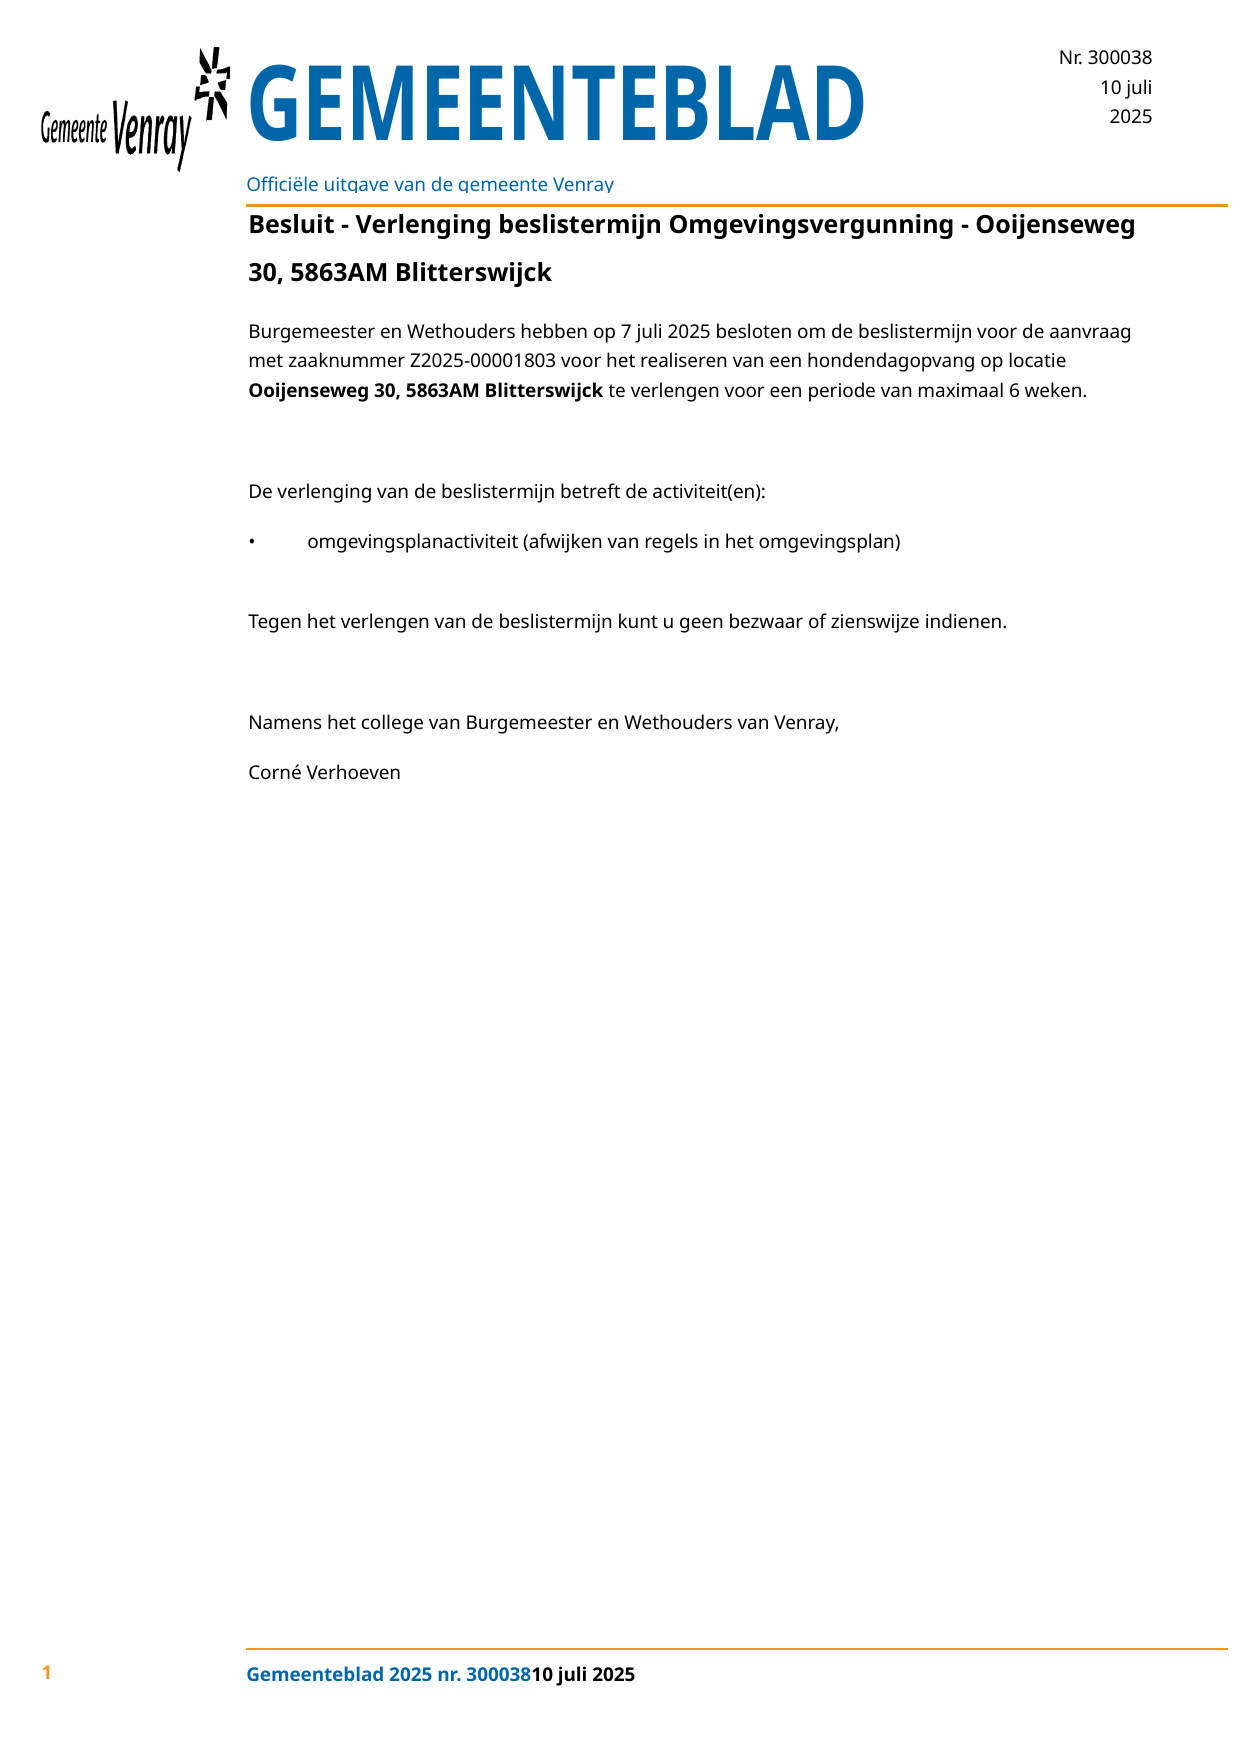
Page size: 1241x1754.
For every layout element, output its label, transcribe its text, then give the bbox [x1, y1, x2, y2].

text Besluit - Verlenging beslistermijn Omgevingsvergunning - Ooijenseweg 30, 5863AM Blitterswijck [248, 207, 1152, 288]
list omgevingsplanactiviteit (afwijken van regels in het omgevingsplan) [248, 528, 1152, 554]
picture [41, 47, 231, 172]
text De verlenging van de beslistermijn betreft de activiteit(en): [248, 478, 1152, 504]
text Tegen het verlengen van de beslistermijn kunt u geen bezwaar of zienswijze indienen. [248, 608, 1152, 634]
text Burgemeester en Wethouders hebben op 7 juli 2025 besloten om de beslistermijn voor de aanvraag met zaaknummer Z2025-00001803 voor het realiseren van een hondendagopvang op locatie Ooijenseweg 30, 5863AM Blitterswijck te verlengen voor een periode van maximaal 6 weken. [248, 318, 1152, 403]
text Corné Verhoeven [248, 759, 1152, 785]
text Namens het college van Burgemeester en Wethouders van Venray, [248, 709, 1152, 735]
